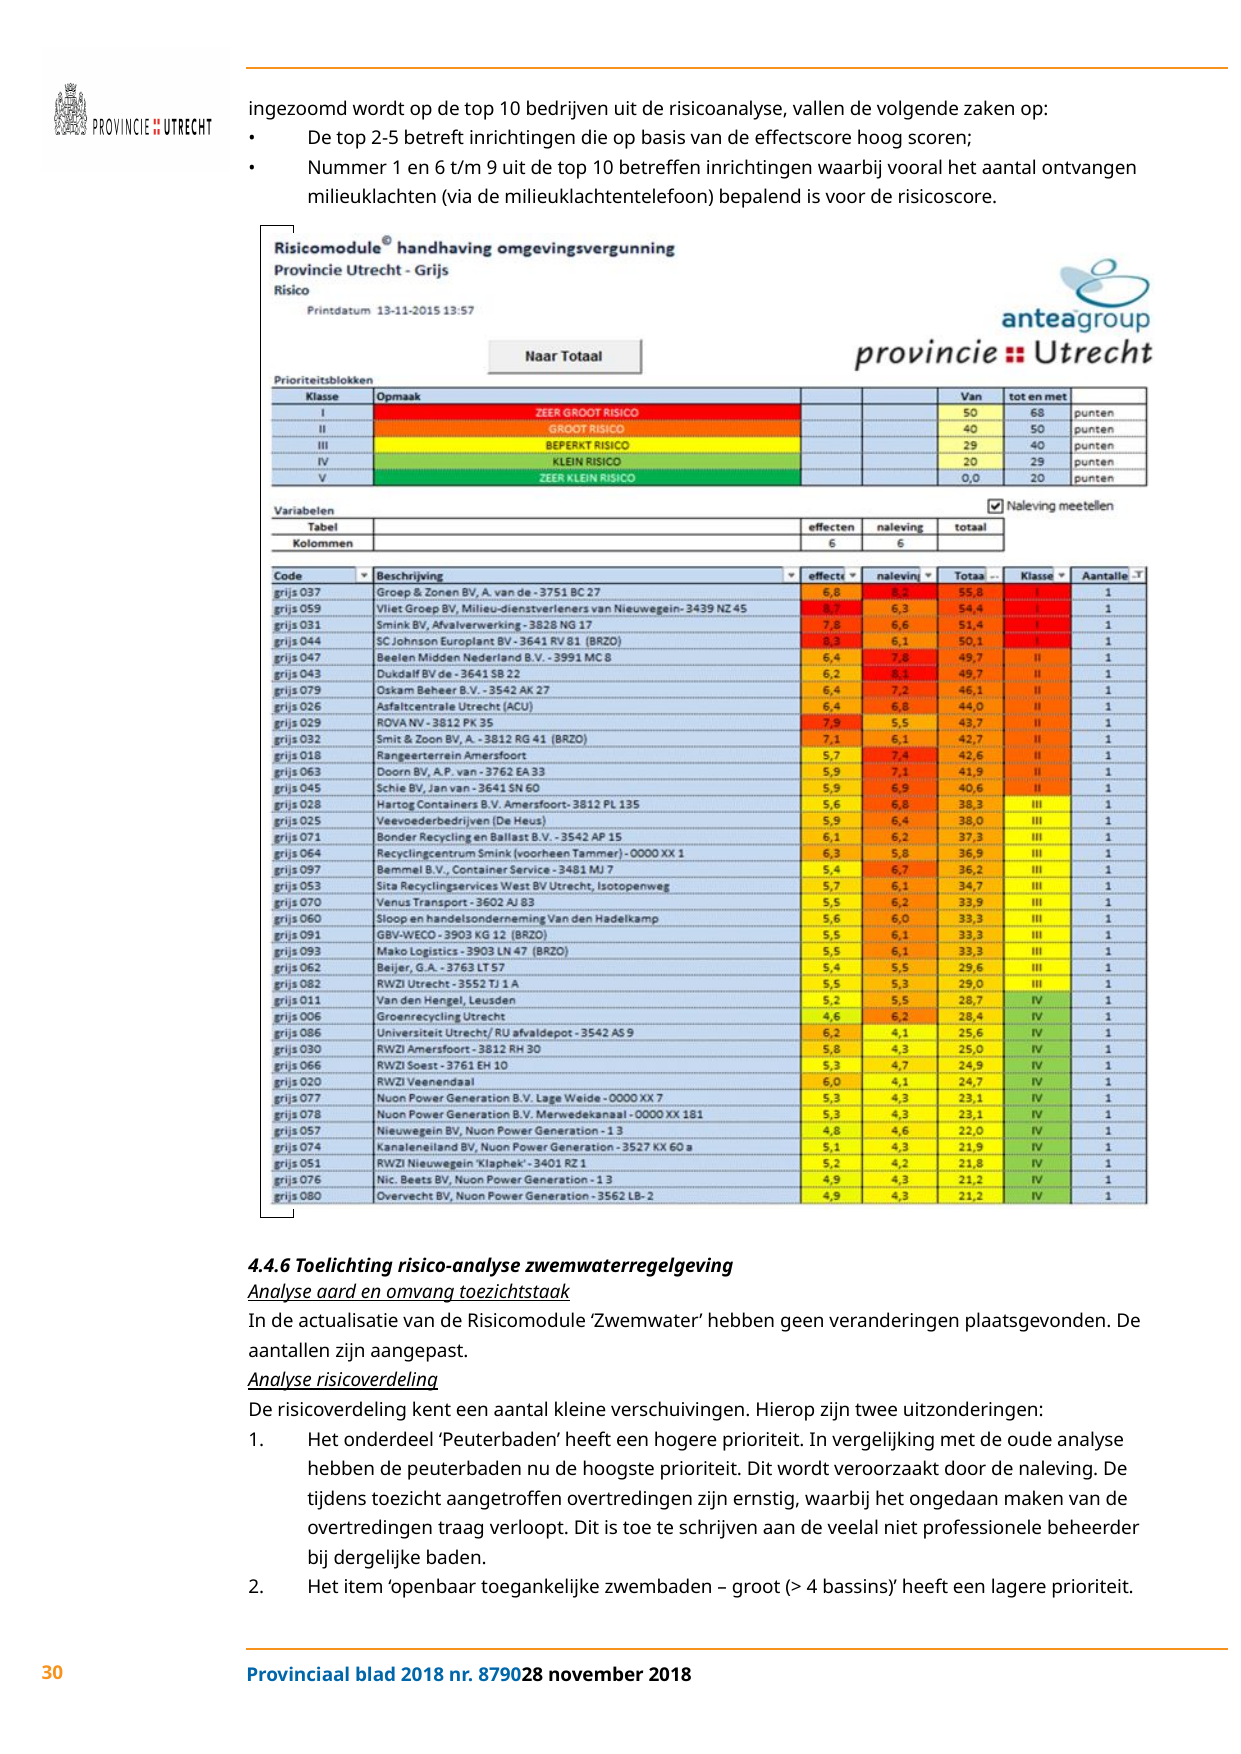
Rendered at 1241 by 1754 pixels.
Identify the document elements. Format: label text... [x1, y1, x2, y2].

picture [41, 47, 231, 172]
picture [268, 233, 1155, 1209]
list Nummer 1 en 6 t/m 9 uit de top 10 betreffen inrichtingen waarbij vooral het aantal ontvangen milieuklachten (via de milieuklachtentelefoon) bepalend is voor de risicoscore. [248, 154, 1152, 209]
text Analyse aard en omvang toezichtstaak [248, 1278, 1152, 1304]
list Het onderdeel ‘Peuterbaden’ heeft een hogere prioriteit. In vergelijking met de oude analyse hebben de peuterbaden nu de hoogste prioriteit. Dit wordt veroorzaakt door de naleving. De tijdens toezicht aangetroffen overtredingen zijn ernstig, waarbij het ongedaan maken van de overtredingen traag verloopt. Dit is toe te schrijven aan de veelal niet professionele beheerder bij dergelijke baden. [248, 1426, 1152, 1570]
text 4.4.6 Toelichting risico-analyse zwemwaterregelgeving [248, 1252, 1152, 1278]
list Het item ‘openbaar toegankelijke zwembaden – groot (> 4 bassins)’ heeft een lagere prioriteit. [248, 1574, 1152, 1599]
text ingezoomd wordt op de top 10 bedrijven uit de risicoanalyse, vallen de volgende zaken op: [248, 95, 1152, 121]
text De risicoverdeling kent een aantal kleine verschuivingen. Hierop zijn twee uitzonderingen: [248, 1396, 1152, 1422]
text In de actualisatie van de Risicomodule ‘Zwemwater’ hebben geen veranderingen plaatsgevonden. De aantallen zijn aangepast. [248, 1307, 1152, 1363]
text Analyse risicoverdeling [248, 1367, 1152, 1392]
list De top 2-5 betreft inrichtingen die op basis van de effectscore hoog scoren; [248, 124, 1152, 150]
